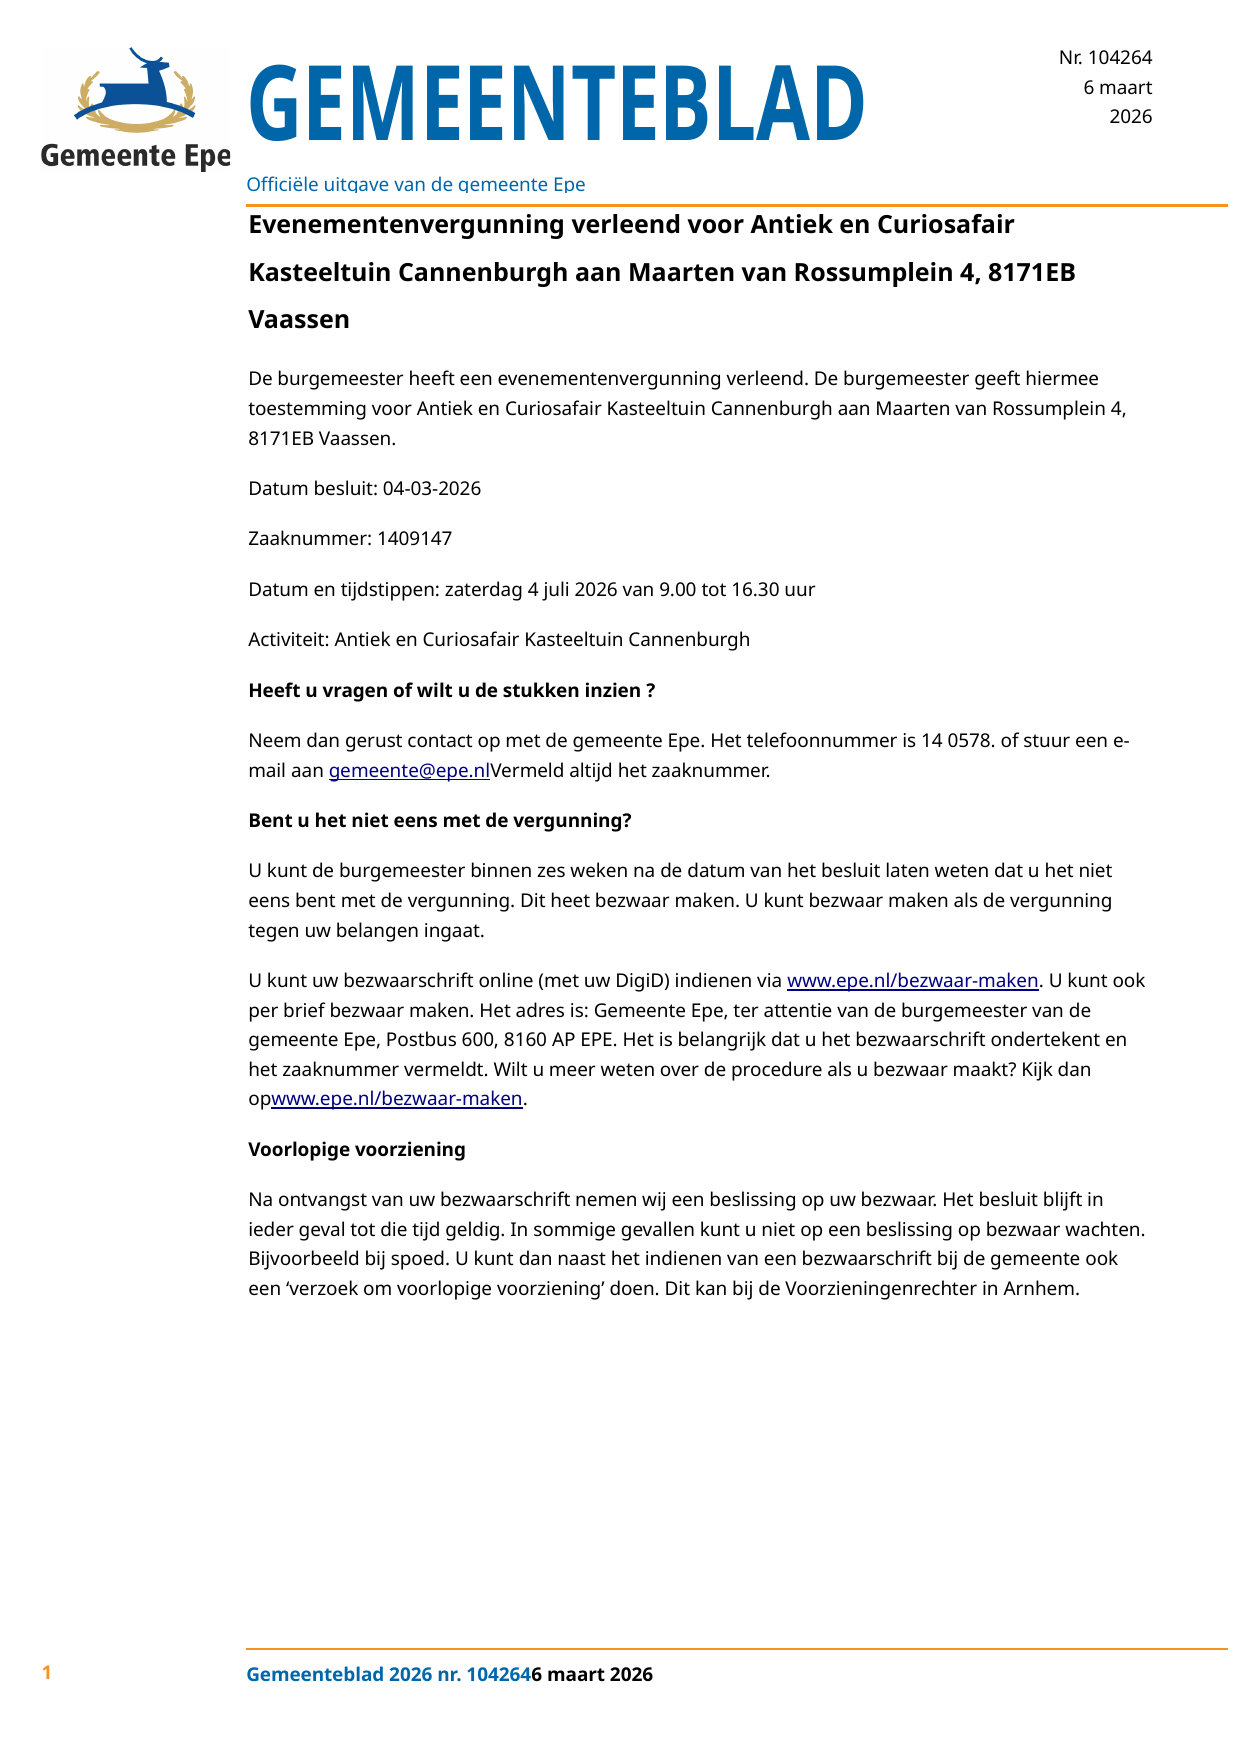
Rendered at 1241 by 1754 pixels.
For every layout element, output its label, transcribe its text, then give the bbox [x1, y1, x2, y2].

text Datum en tijdstippen: zaterdag 4 juli 2026 van 9.00 tot 16.30 uur [248, 576, 1152, 602]
text Heeft u vragen of wilt u de stukken inzien ? [248, 677, 1152, 702]
text Datum besluit: 04-03-2026 [248, 475, 1152, 501]
text Evenementenvergunning verleend voor Antiek en Curiosafair Kasteeltuin Cannenburgh aan Maarten van Rossumplein 4, 8171EB Vaassen [248, 207, 1152, 336]
text Zaaknummer: 1409147 [248, 526, 1152, 551]
text Na ontvangst van uw bezwaarschrift nemen wij een beslissing op uw bezwaar. Het besluit blijft in ieder geval tot die tijd geldig. In sommige gevallen kunt u niet op een beslissing op bezwaar wachten. Bijvoorbeeld bij spoed. U kunt dan naast het indienen van een bezwaarschrift bij de gemeente ook een ‘verzoek om voorlopige voorziening’ doen. Dit kan bij de Voorzieningenrechter in Arnhem. [248, 1186, 1152, 1301]
text Neem dan gerust contact op met de gemeente Epe. Het telefoonnummer is 14 0578. of stuur een e-mail aan gemeente@epe.nlVermeld altijd het zaaknummer. [248, 727, 1152, 782]
text Bent u het niet eens met de vergunning? [248, 807, 1152, 833]
picture [41, 47, 231, 172]
text De burgemeester heeft een evenementenvergunning verleend. De burgemeester geeft hiermee toestemming voor Antiek en Curiosafair Kasteeltuin Cannenburgh aan Maarten van Rossumplein 4, 8171EB Vaassen. [248, 366, 1152, 450]
text U kunt de burgemeester binnen zes weken na de datum van het besluit laten weten dat u het niet eens bent met de vergunning. Dit heet bezwaar maken. U kunt bezwaar maken als de vergunning tegen uw belangen ingaat. [248, 858, 1152, 942]
text U kunt uw bezwaarschrift online (met uw DigiD) indienen via www.epe.nl/bezwaar-maken. U kunt ook per brief bezwaar maken. Het adres is: Gemeente Epe, ter attentie van de burgemeester van de gemeente Epe, Postbus 600, 8160 AP EPE. Het is belangrijk dat u het bezwaarschrift ondertekent en het zaaknummer vermeldt. Wilt u meer weten over de procedure als u bezwaar maakt? Kijk dan opwww.epe.nl/bezwaar-maken. [248, 967, 1152, 1111]
text Voorlopige voorziening [248, 1136, 1152, 1162]
text Activiteit: Antiek en Curiosafair Kasteeltuin Cannenburgh [248, 626, 1152, 652]
